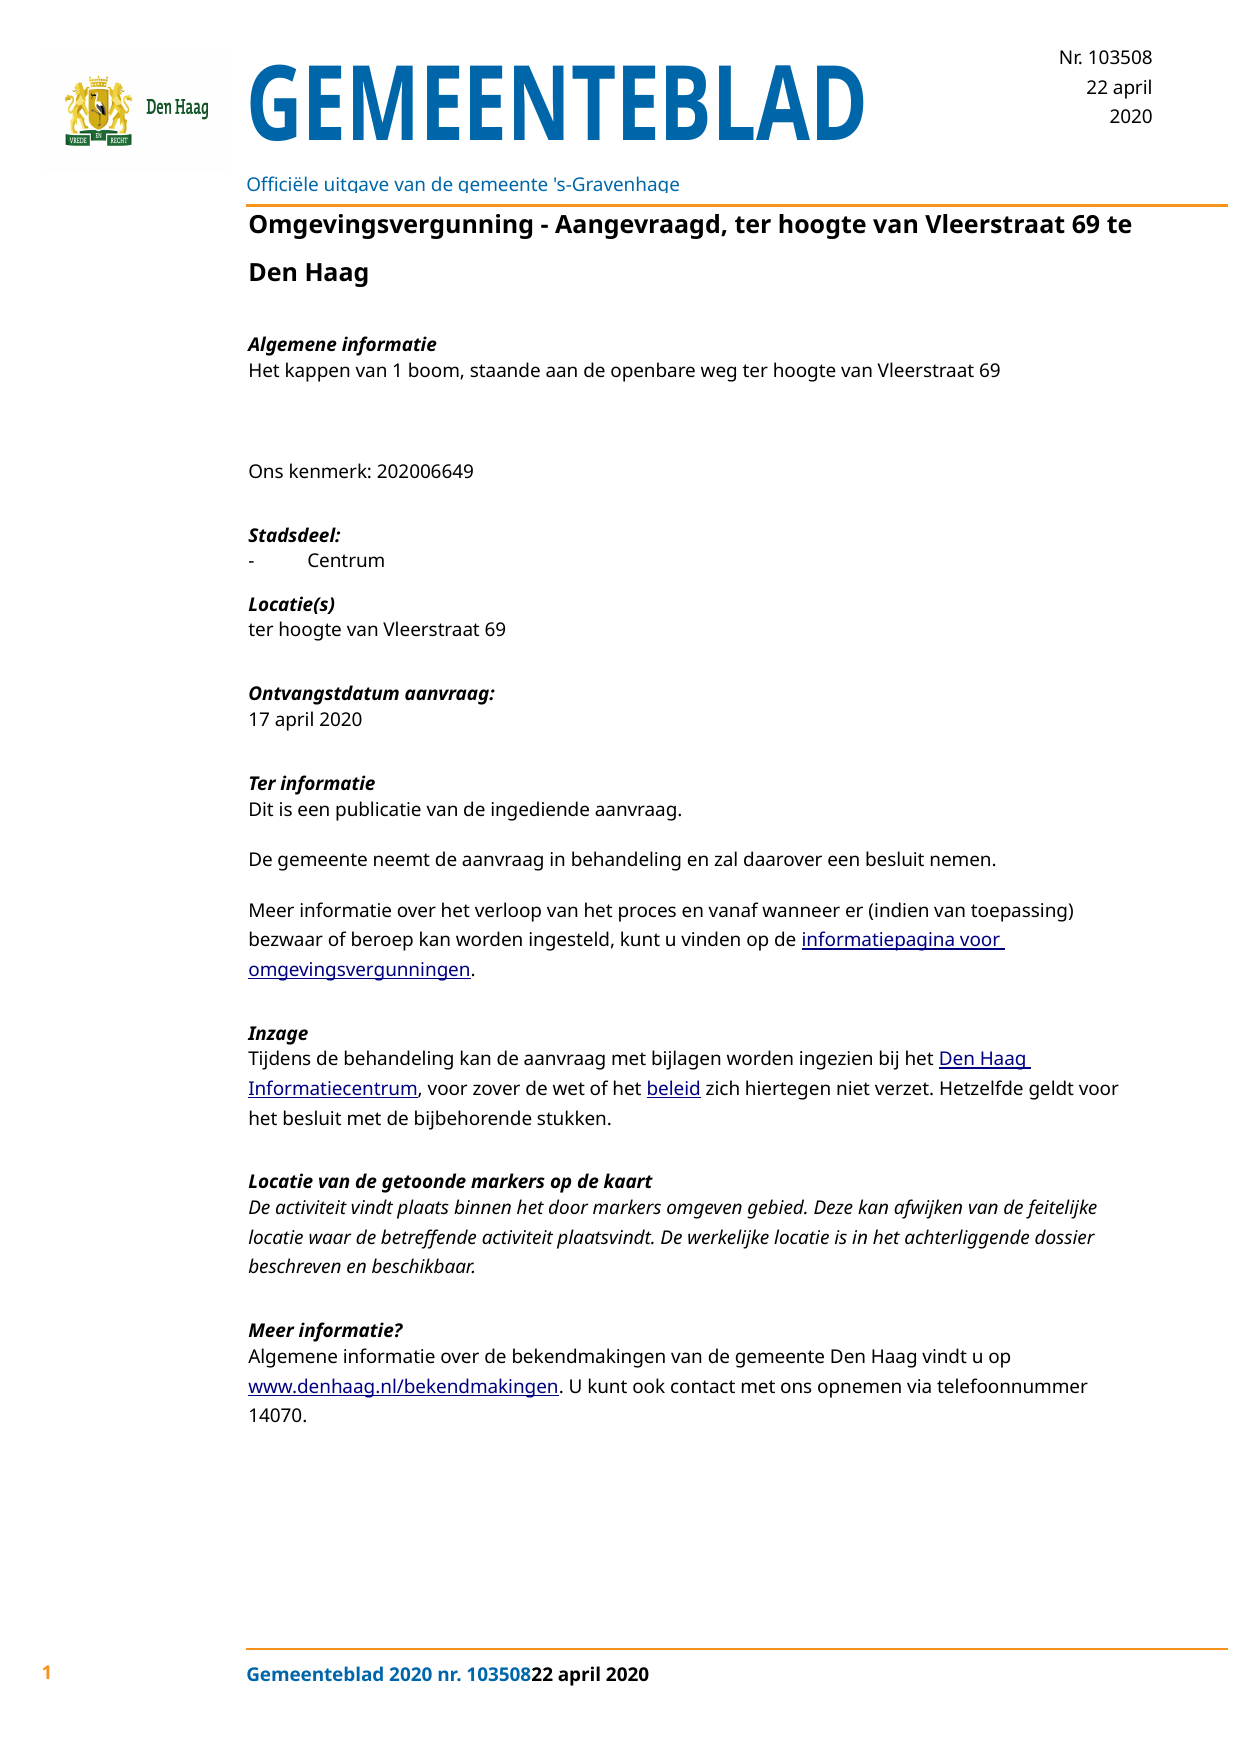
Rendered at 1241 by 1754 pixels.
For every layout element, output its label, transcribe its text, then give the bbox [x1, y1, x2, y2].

picture [41, 47, 231, 172]
text Omgevingsvergunning - Aangevraagd, ter hoogte van Vleerstraat 69 te Den Haag [248, 207, 1152, 288]
text 17 april 2020 [248, 706, 1152, 732]
text Ons kenmerk: 202006649 [248, 458, 1152, 484]
text Locatie(s) [248, 591, 1152, 617]
text Stadsdeel: [248, 522, 1152, 548]
text Ter informatie [248, 770, 1152, 796]
text Dit is een publicatie van de ingediende aanvraag. [248, 796, 1152, 822]
text Locatie van de getoonde markers op de kaart [248, 1169, 1152, 1194]
text ter hoogte van Vleerstraat 69 [248, 617, 1152, 642]
text Inzage [248, 1020, 1152, 1046]
text Tijdens de behandeling kan de aanvraag met bijlagen worden ingezien bij het Den Haag Informatiecentrum, voor zover de wet of het beleid zich hiertegen niet verzet. Hetzelfde geldt voor het besluit met de bijbehorende stukken. [248, 1046, 1152, 1131]
text Meer informatie over het verloop van het proces en vanaf wanneer er (indien van toepassing) bezwaar of beroep kan worden ingesteld, kunt u vinden op de informatiepagina voor omgevingsvergunningen. [248, 897, 1152, 982]
list Centrum [248, 548, 1152, 573]
text Algemene informatie over de bekendmakingen van de gemeente Den Haag vindt u op www.denhaag.nl/bekendmakingen. U kunt ook contact met ons opnemen via telefoonnummer 14070. [248, 1343, 1152, 1428]
text Meer informatie? [248, 1318, 1152, 1343]
text De activiteit vindt plaats binnen het door markers omgeven gebied. Deze kan afwijken van de feitelijke locatie waar de betreffende activiteit plaatsvindt. De werkelijke locatie is in het achterliggende dossier beschreven en beschikbaar. [248, 1194, 1152, 1279]
text Algemene informatie [248, 331, 1152, 357]
text De gemeente neemt de aanvraag in behandeling en zal daarover een besluit nemen. [248, 846, 1152, 872]
text Ontvangstdatum aanvraag: [248, 681, 1152, 706]
text Het kappen van 1 boom, staande aan de openbare weg ter hoogte van Vleerstraat 69 [248, 357, 1152, 383]
